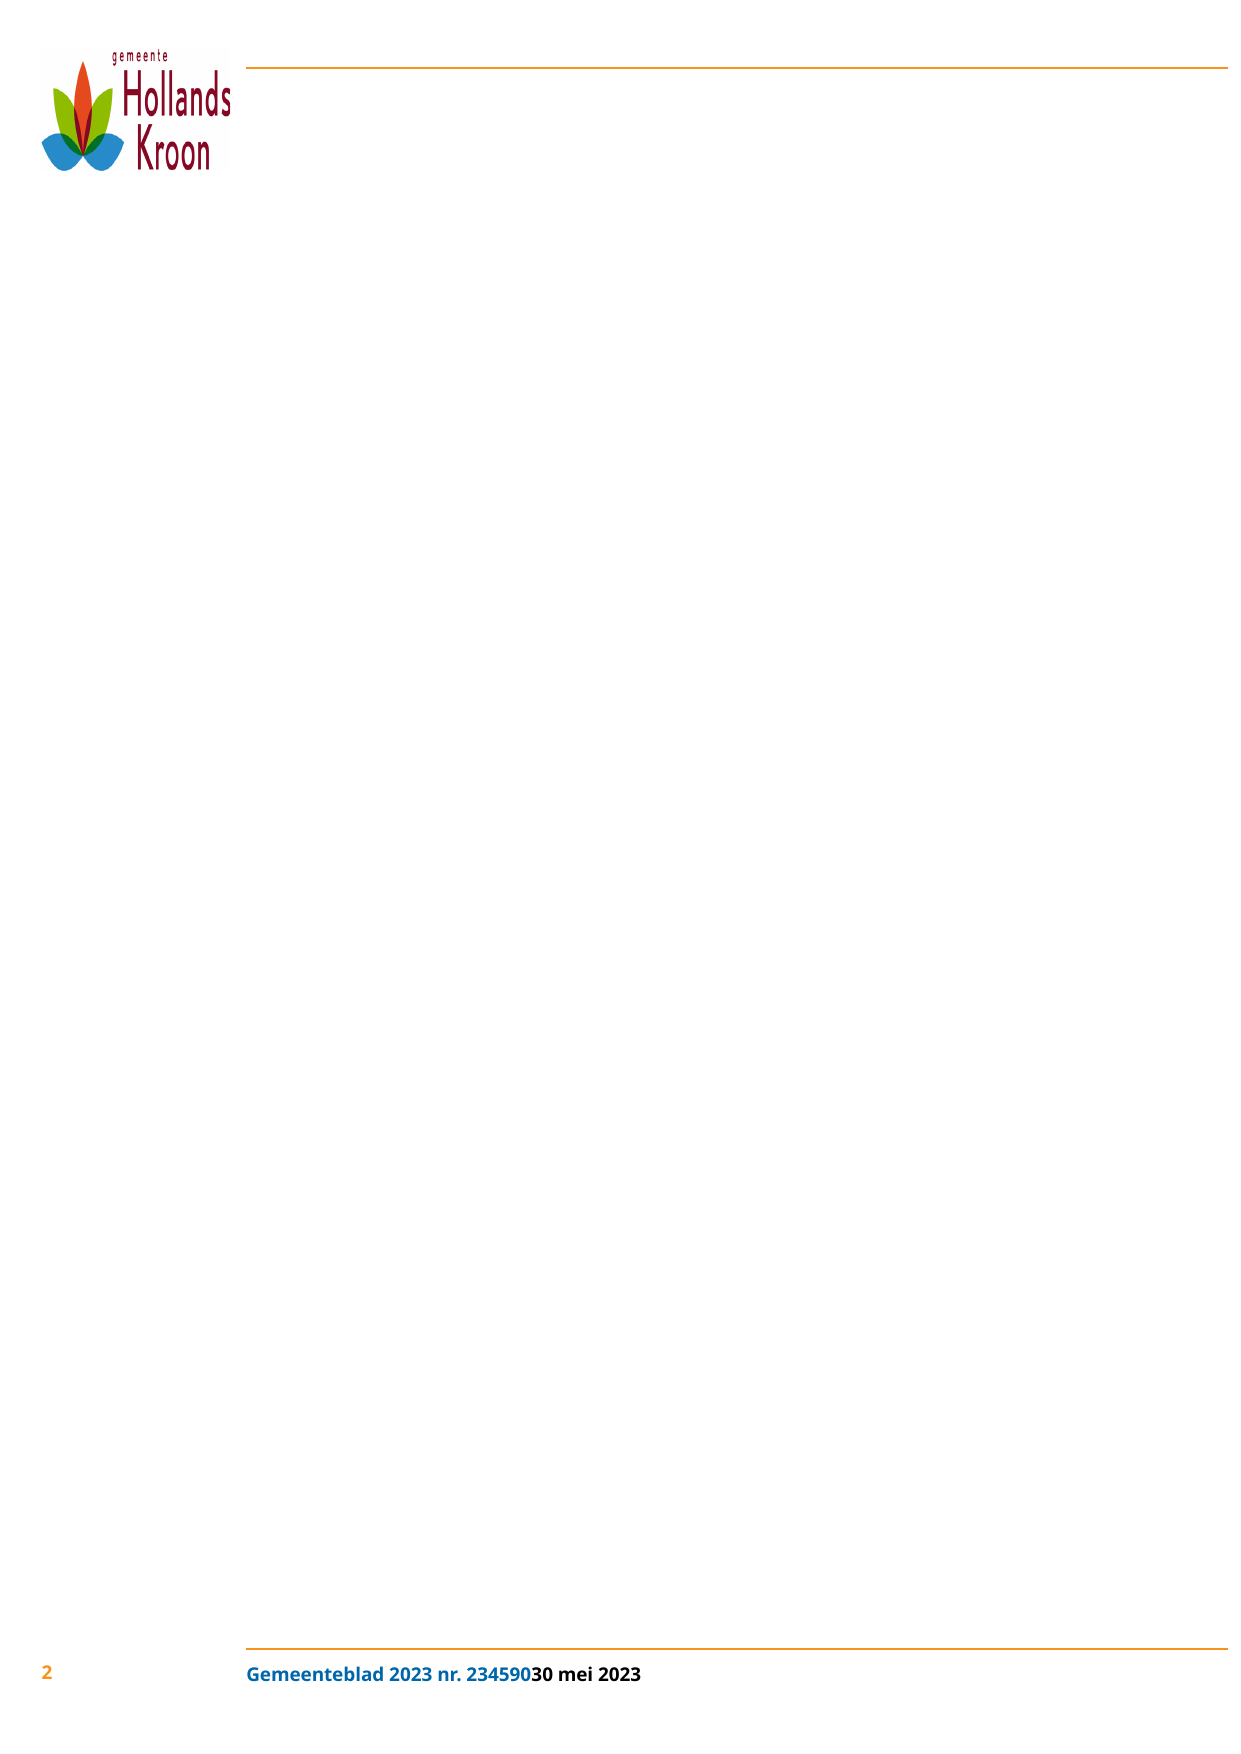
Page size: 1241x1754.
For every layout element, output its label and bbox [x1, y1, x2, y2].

picture [41, 47, 231, 172]
